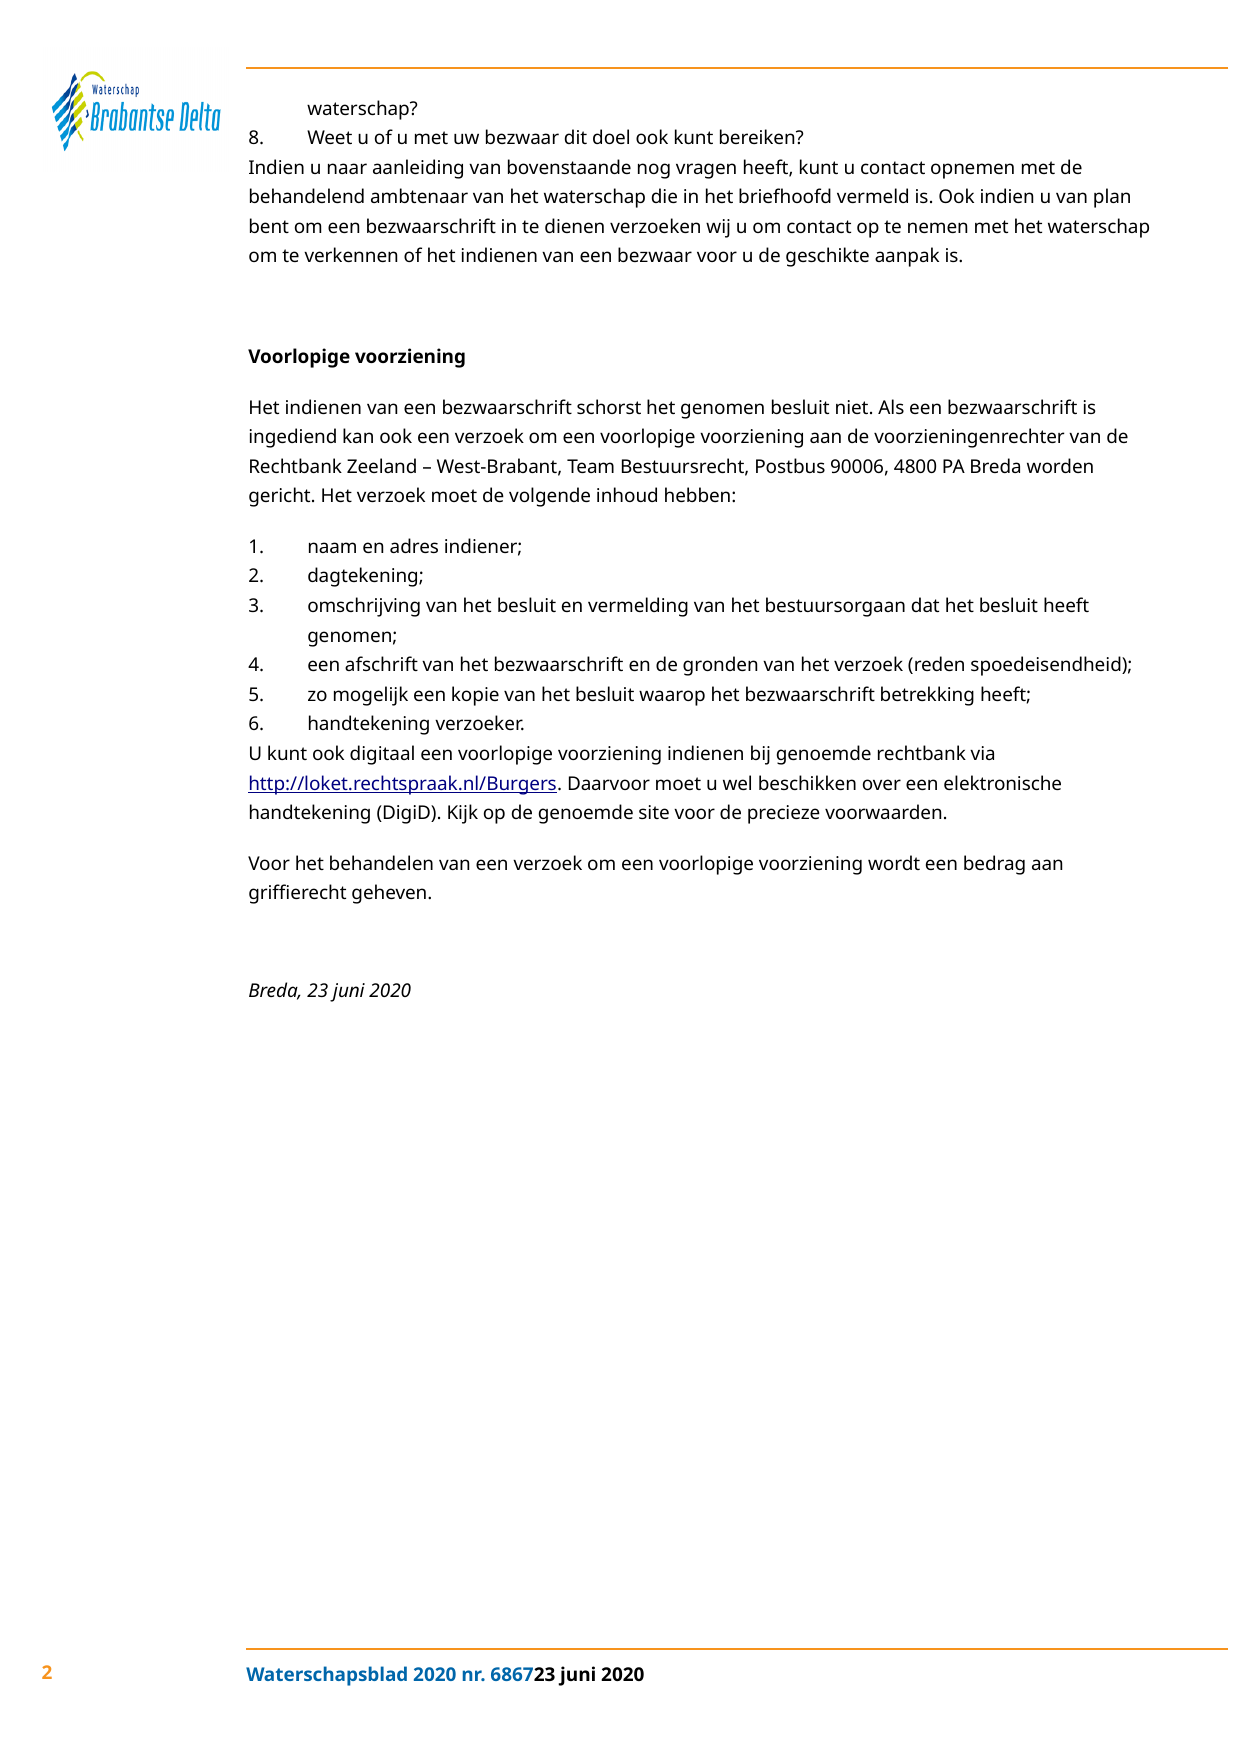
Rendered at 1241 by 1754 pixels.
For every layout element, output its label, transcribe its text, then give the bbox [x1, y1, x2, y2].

list omschrijving van het besluit en vermelding van het bestuursorgaan dat het besluit heeft genomen; [248, 592, 1152, 648]
picture [41, 47, 231, 172]
list waterschap? [248, 95, 1152, 121]
list Weet u of u met uw bezwaar dit doel ook kunt bereiken? [248, 124, 1152, 150]
text Het indienen van een bezwaarschrift schorst het genomen besluit niet. Als een bezwaarschrift is ingediend kan ook een verzoek om een voorlopige voorziening aan de voorzieningenrechter van de Rechtbank Zeeland – West-Brabant, Team Bestuursrecht, Postbus 90006, 4800 PA Breda worden gericht. Het verzoek moet de volgende inhoud hebben: [248, 394, 1152, 508]
text Indien u naar aanleiding van bovenstaande nog vragen heeft, kunt u contact opnemen met de behandelend ambtenaar van het waterschap die in het briefhoofd vermeld is. Ook indien u van plan bent om een bezwaarschrift in te dienen verzoeken wij u om contact op te nemen met het waterschap om te verkennen of het indienen van een bezwaar voor u de geschikte aanpak is. [248, 154, 1152, 268]
text U kunt ook digitaal een voorlopige voorziening indienen bij genoemde rechtbank via http://loket.rechtspraak.nl/Burgers. Daarvoor moet u wel beschikken over een elektronische handtekening (DigiD). Kijk op de genoemde site voor de precieze voorwaarden. [248, 740, 1152, 825]
text Voor het behandelen van een verzoek om een voorlopige voorziening wordt een bedrag aan griffierecht geheven. [248, 850, 1152, 905]
list zo mogelijk een kopie van het besluit waarop het bezwaarschrift betrekking heeft; [248, 681, 1152, 707]
list een afschrift van het bezwaarschrift en de gronden van het verzoek (reden spoedeisendheid); [248, 651, 1152, 677]
list handtekening verzoeker. [248, 711, 1152, 736]
text Breda, 23 juni 2020 [248, 978, 1152, 1003]
list dagtekening; [248, 563, 1152, 588]
list naam en adres indiener; [248, 533, 1152, 559]
text Voorlopige voorziening [248, 343, 1152, 369]
